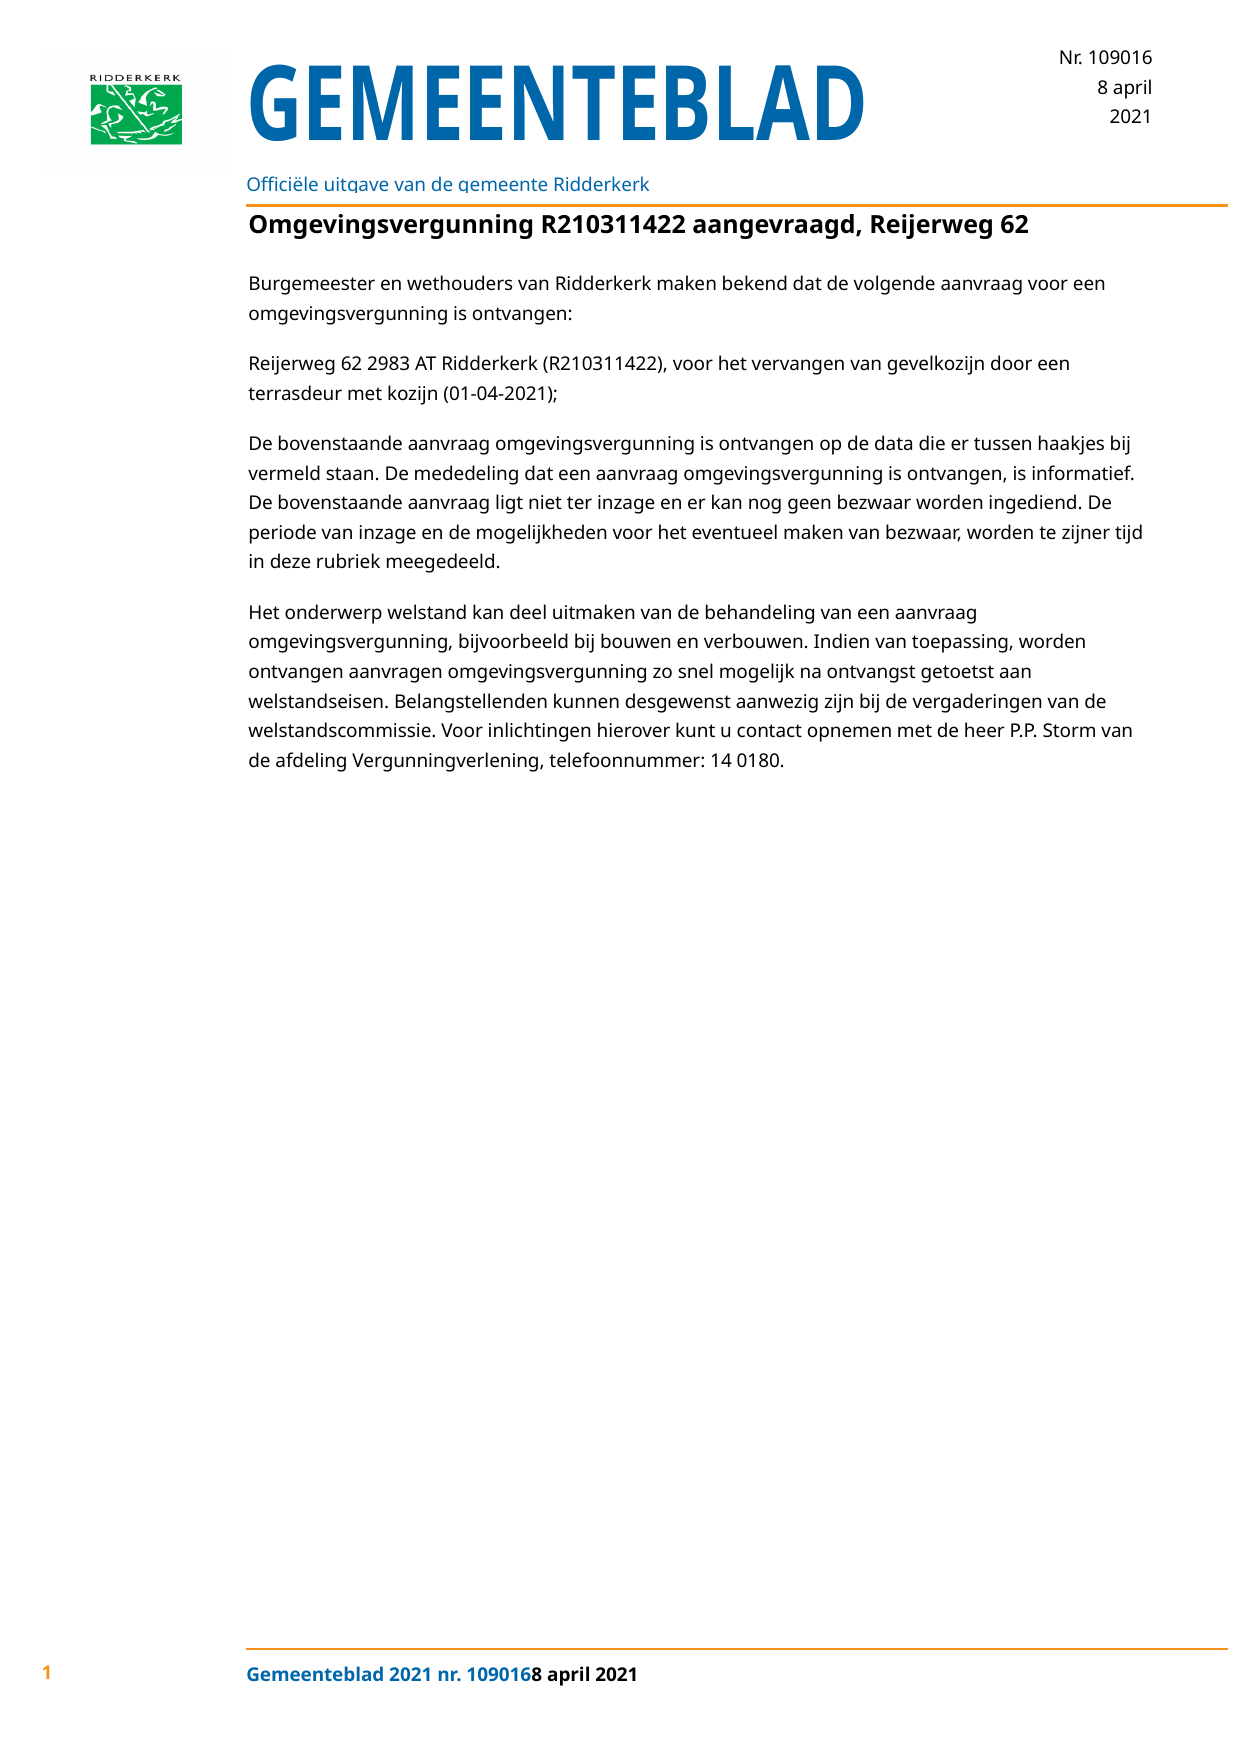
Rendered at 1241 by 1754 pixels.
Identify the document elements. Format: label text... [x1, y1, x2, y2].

text De bovenstaande aanvraag omgevingsvergunning is ontvangen op de data die er tussen haakjes bij vermeld staan. De mededeling dat een aanvraag omgevingsvergunning is ontvangen, is informatief. De bovenstaande aanvraag ligt niet ter inzage en er kan nog geen bezwaar worden ingediend. De periode van inzage en de mogelijkheden voor het eventueel maken van bezwaar, worden te zijner tijd in deze rubriek meegedeeld. [248, 430, 1152, 574]
text Omgevingsvergunning R210311422 aangevraagd, Reijerweg 62 [248, 207, 1152, 241]
text Burgemeester en wethouders van Ridderkerk maken bekend dat de volgende aanvraag voor een omgevingsvergunning is ontvangen: [248, 270, 1152, 326]
text Reijerweg 62 2983 AT Ridderkerk (R210311422), voor het vervangen van gevelkozijn door een terrasdeur met kozijn (01-04-2021); [248, 350, 1152, 406]
picture [41, 47, 231, 172]
text Het onderwerp welstand kan deel uitmaken van de behandeling van een aanvraag omgevingsvergunning, bijvoorbeeld bij bouwen en verbouwen. Indien van toepassing, worden ontvangen aanvragen omgevingsvergunning zo snel mogelijk na ontvangst getoetst aan welstandseisen. Belangstellenden kunnen desgewenst aanwezig zijn bij de vergaderingen van de welstandscommissie. Voor inlichtingen hierover kunt u contact opnemen met de heer P.P. Storm van de afdeling Vergunningverlening, telefoonnummer: 14 0180. [248, 599, 1152, 773]
